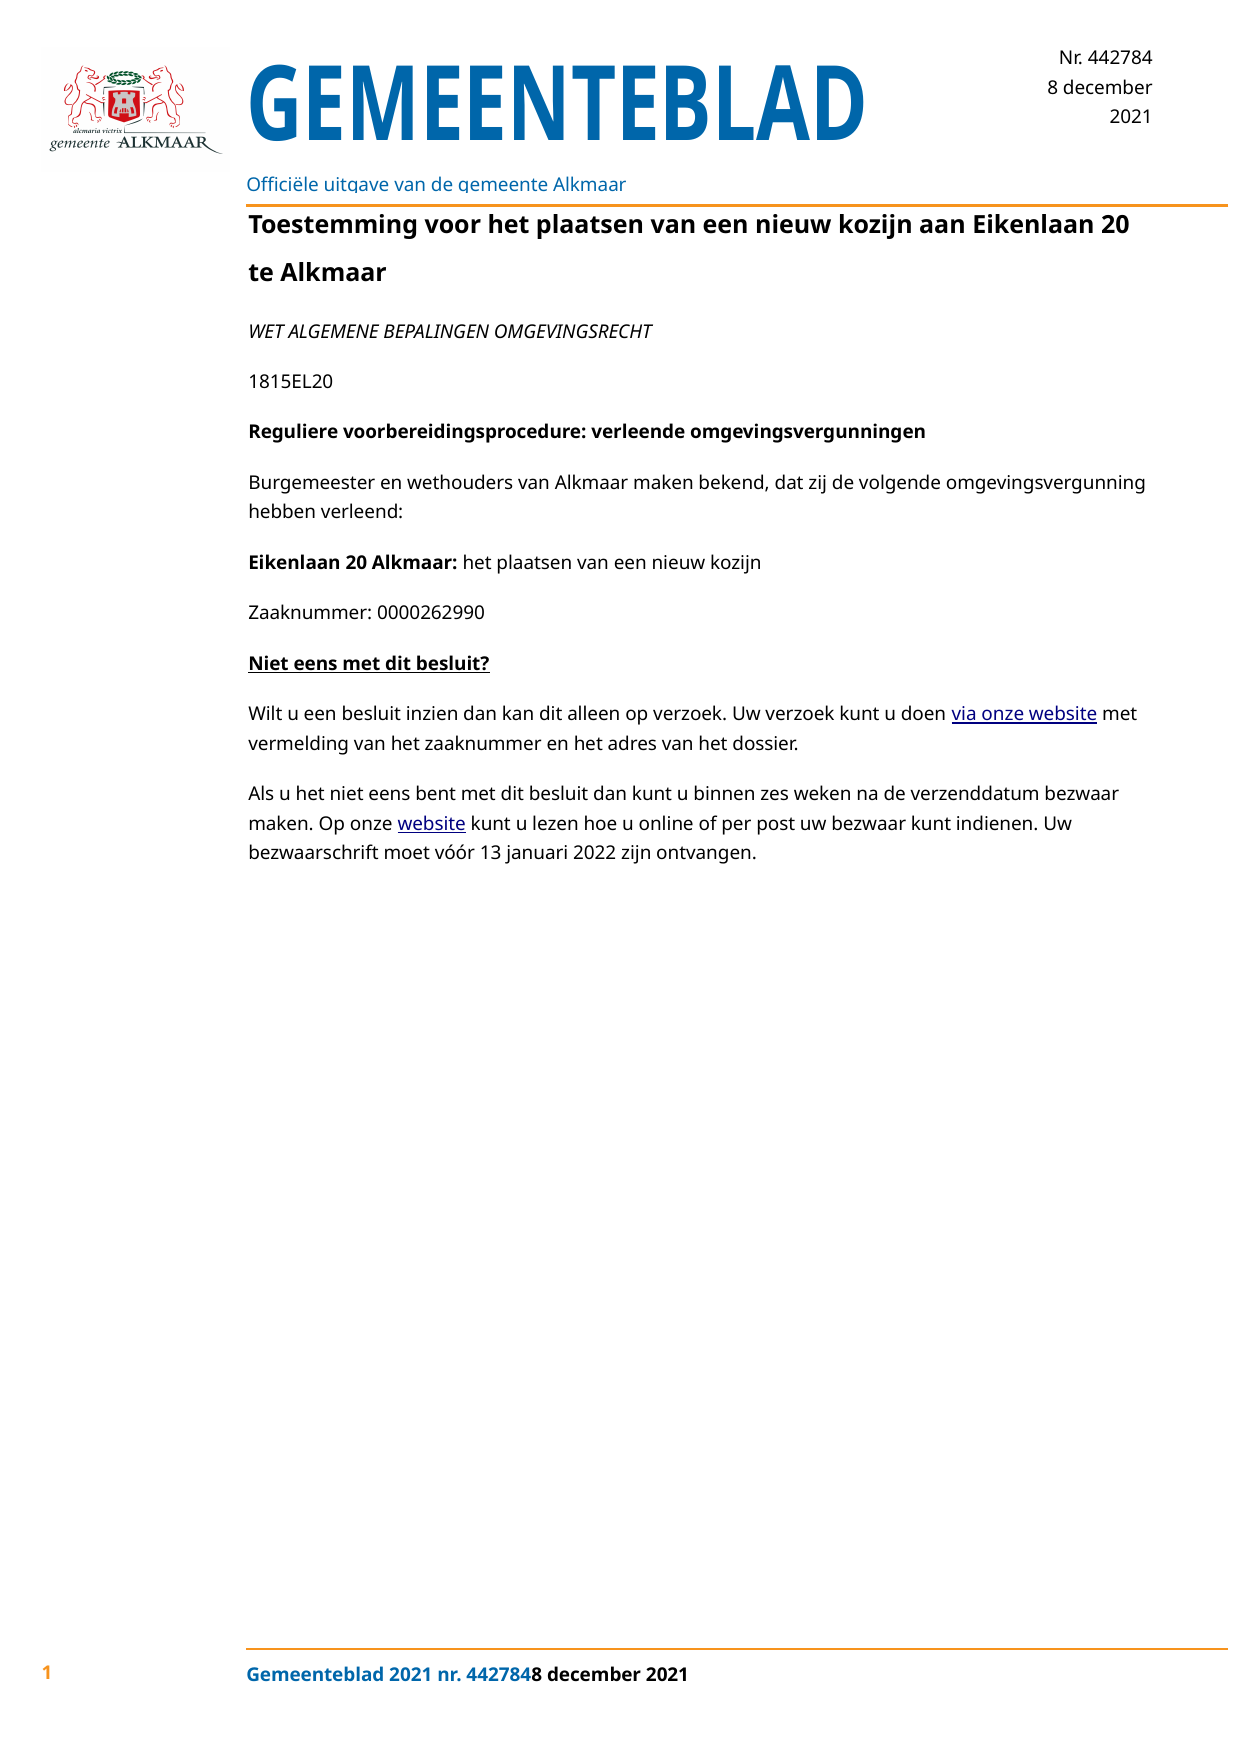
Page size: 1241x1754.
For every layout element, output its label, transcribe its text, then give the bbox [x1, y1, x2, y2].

text Niet eens met dit besluit? [248, 650, 1152, 676]
text Als u het niet eens bent met dit besluit dan kunt u binnen zes weken na de verzenddatum bezwaar maken. Op onze website kunt u lezen hoe u online of per post uw bezwaar kunt indienen. Uw bezwaarschrift moet vóór 13 januari 2022 zijn ontvangen. [248, 780, 1152, 865]
text Eikenlaan 20 Alkmaar: het plaatsen van een nieuw kozijn [248, 549, 1152, 575]
text 1815EL20 [248, 368, 1152, 394]
text Zaaknummer: 0000262990 [248, 599, 1152, 625]
text Burgemeester en wethouders van Alkmaar maken bekend, dat zij de volgende omgevingsvergunning hebben verleend: [248, 469, 1152, 524]
text Wilt u een besluit inzien dan kan dit alleen op verzoek. Uw verzoek kunt u doen via onze website met vermelding van het zaaknummer en het adres van het dossier. [248, 700, 1152, 756]
text Reguliere voorbereidingsprocedure: verleende omgevingsvergunningen [248, 419, 1152, 444]
text WET ALGEMENE BEPALINGEN OMGEVINGSRECHT [248, 318, 1152, 344]
picture [41, 47, 231, 172]
text Toestemming voor het plaatsen van een nieuw kozijn aan Eikenlaan 20 te Alkmaar [248, 207, 1152, 288]
